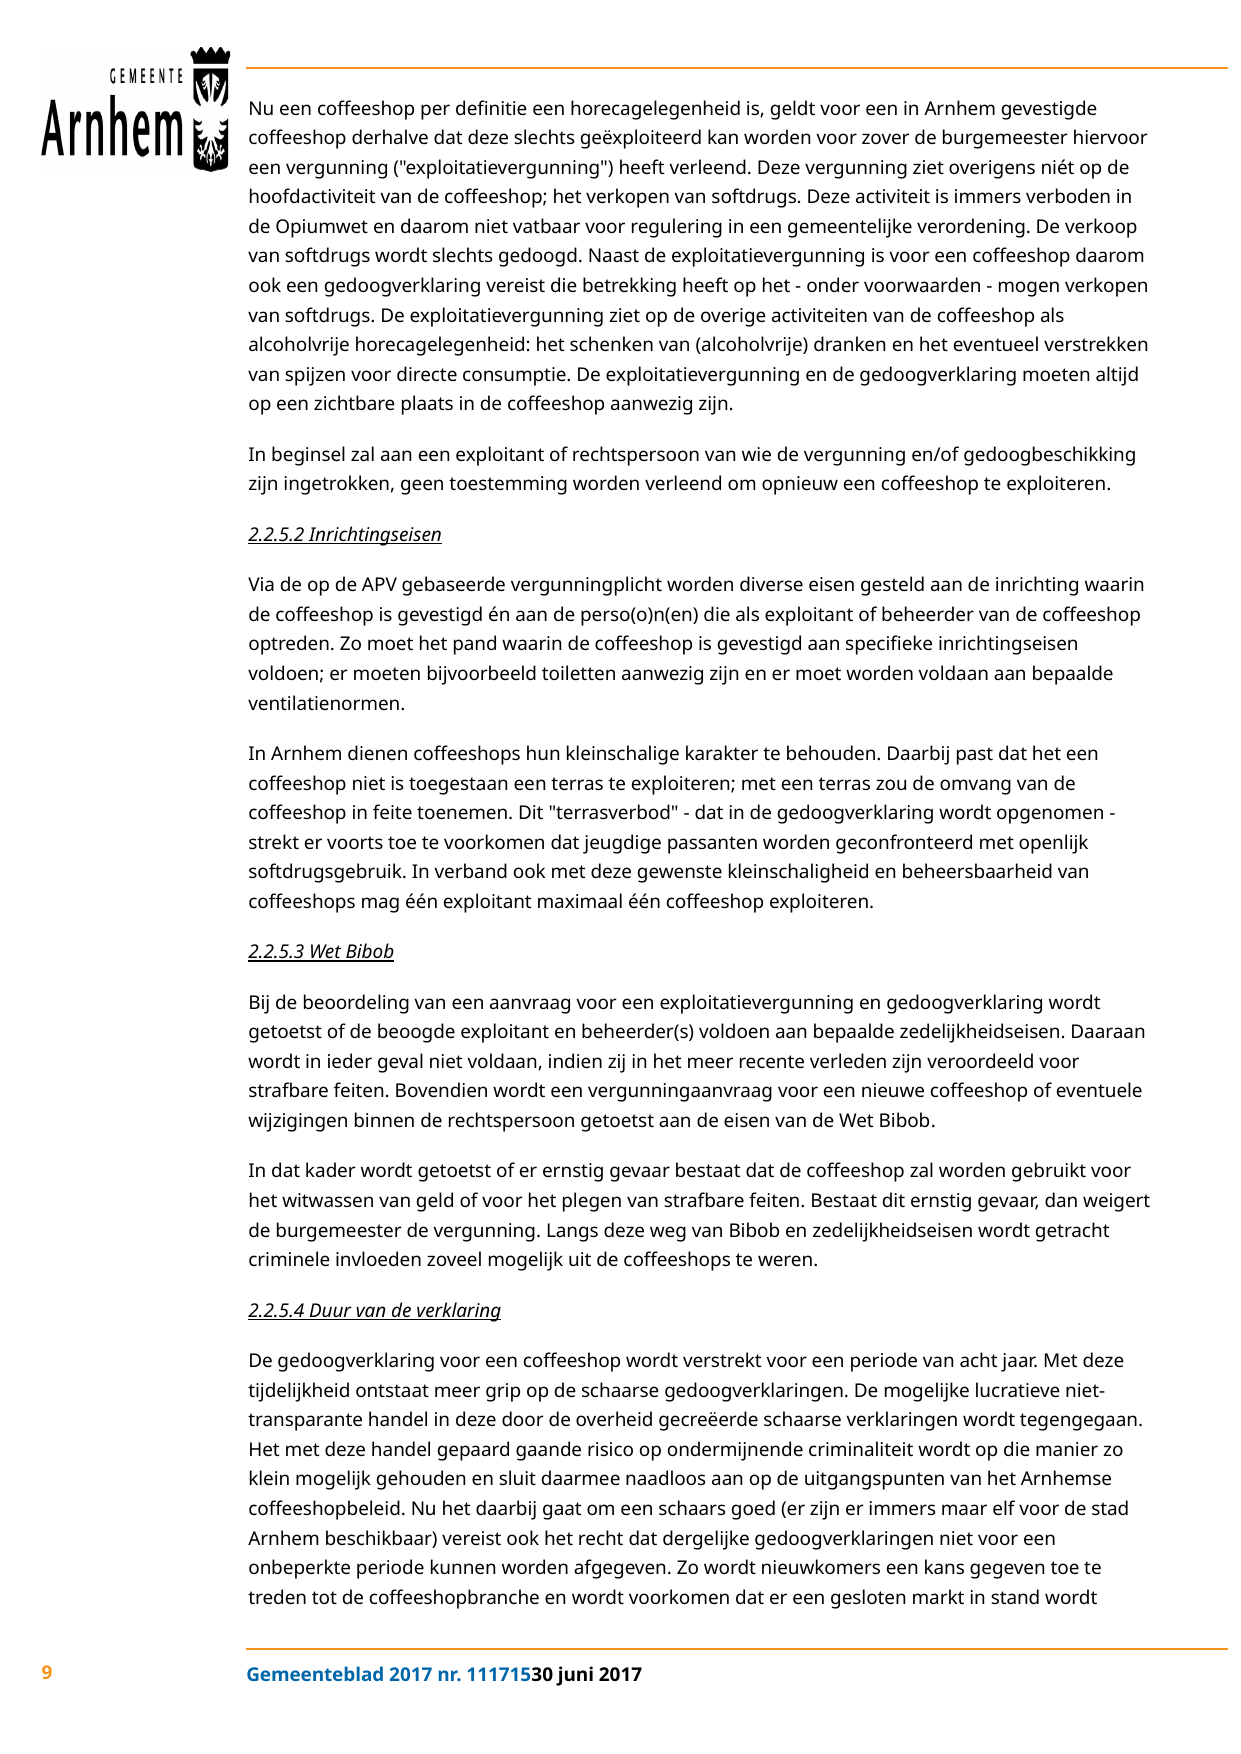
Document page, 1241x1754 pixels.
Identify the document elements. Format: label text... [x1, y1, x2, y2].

text 2.2.5.3 Wet Bibob [248, 938, 1152, 964]
text 2.2.5.4 Duur van de verklaring [248, 1297, 1152, 1323]
text 2.2.5.2 Inrichtingseisen [248, 521, 1152, 547]
text Via de op de APV gebaseerde vergunningplicht worden diverse eisen gesteld aan de inrichting waarin de coffeeshop is gevestigd én aan de perso(o)n(en) die als exploitant of beheerder van de coffeeshop optreden. Zo moet het pand waarin de coffeeshop is gevestigd aan specifieke inrichtingseisen voldoen; er moeten bijvoorbeeld toiletten aanwezig zijn en er moet worden voldaan aan bepaalde ventilatienormen. [248, 571, 1152, 716]
text In beginsel zal aan een exploitant of rechtspersoon van wie de vergunning en/of gedoogbeschikking zijn ingetrokken, geen toestemming worden verleend om opnieuw een coffeeshop te exploiteren. [248, 441, 1152, 496]
text In dat kader wordt getoetst of er ernstig gevaar bestaat dat de coffeeshop zal worden gebruikt voor het witwassen van geld of voor het plegen van strafbare feiten. Bestaat dit ernstig gevaar, dan weigert de burgemeester de vergunning. Langs deze weg van Bibob en zedelijkheidseisen wordt getracht criminele invloeden zoveel mogelijk uit de coffeeshops te weren. [248, 1158, 1152, 1272]
text De gedoogverklaring voor een coffeeshop wordt verstrekt voor een periode van acht jaar. Met deze tijdelijkheid ontstaat meer grip op de schaarse gedoogverklaringen. De mogelijke lucratieve niet-transparante handel in deze door de overheid gecreëerde schaarse verklaringen wordt tegengegaan. Het met deze handel gepaard gaande risico op ondermijnende criminaliteit wordt op die manier zo klein mogelijk gehouden en sluit daarmee naadloos aan op de uitgangspunten van het Arnhemse coffeeshopbeleid. Nu het daarbij gaat om een schaars goed (er zijn er immers maar elf voor de stad Arnhem beschikbaar) vereist ook het recht dat dergelijke gedoogverklaringen niet voor een onbeperkte periode kunnen worden afgegeven. Zo wordt nieuwkomers een kans gegeven toe te treden tot de coffeeshopbranche en wordt voorkomen dat er een gesloten markt in stand wordt [248, 1347, 1152, 1610]
text In Arnhem dienen coffeeshops hun kleinschalige karakter te behouden. Daarbij past dat het een coffeeshop niet is toegestaan een terras te exploiteren; met een terras zou de omvang van de coffeeshop in feite toenemen. Dit "terrasverbod" - dat in de gedoogverklaring wordt opgenomen - strekt er voorts toe te voorkomen dat jeugdige passanten worden geconfronteerd met openlijk softdrugsgebruik. In verband ook met deze gewenste kleinschaligheid en beheersbaarheid van coffeeshops mag één exploitant maximaal één coffeeshop exploiteren. [248, 740, 1152, 914]
picture [41, 47, 231, 172]
text Nu een coffeeshop per definitie een horecagelegenheid is, geldt voor een in Arnhem gevestigde coffeeshop derhalve dat deze slechts geëxploiteerd kan worden voor zover de burgemeester hiervoor een vergunning ("exploitatievergunning") heeft verleend. Deze vergunning ziet overigens niét op de hoofdactiviteit van de coffeeshop; het verkopen van softdrugs. Deze activiteit is immers verboden in de Opiumwet en daarom niet vatbaar voor regulering in een gemeentelijke verordening. De verkoop van softdrugs wordt slechts gedoogd. Naast de exploitatievergunning is voor een coffeeshop daarom ook een gedoogverklaring vereist die betrekking heeft op het - onder voorwaarden - mogen verkopen van softdrugs. De exploitatievergunning ziet op de overige activiteiten van de coffeeshop als alcoholvrije horecagelegenheid: het schenken van (alcoholvrije) dranken en het eventueel verstrekken van spijzen voor directe consumptie. De exploitatievergunning en de gedoogverklaring moeten altijd op een zichtbare plaats in de coffeeshop aanwezig zijn. [248, 95, 1152, 416]
text Bij de beoordeling van een aanvraag voor een exploitatievergunning en gedoogverklaring wordt getoetst of de beoogde exploitant en beheerder(s) voldoen aan bepaalde zedelijkheidseisen. Daaraan wordt in ieder geval niet voldaan, indien zij in het meer recente verleden zijn veroordeeld voor strafbare feiten. Bovendien wordt een vergunningaanvraag voor een nieuwe coffeeshop of eventuele wijzigingen binnen de rechtspersoon getoetst aan de eisen van de Wet Bibob. [248, 989, 1152, 1133]
